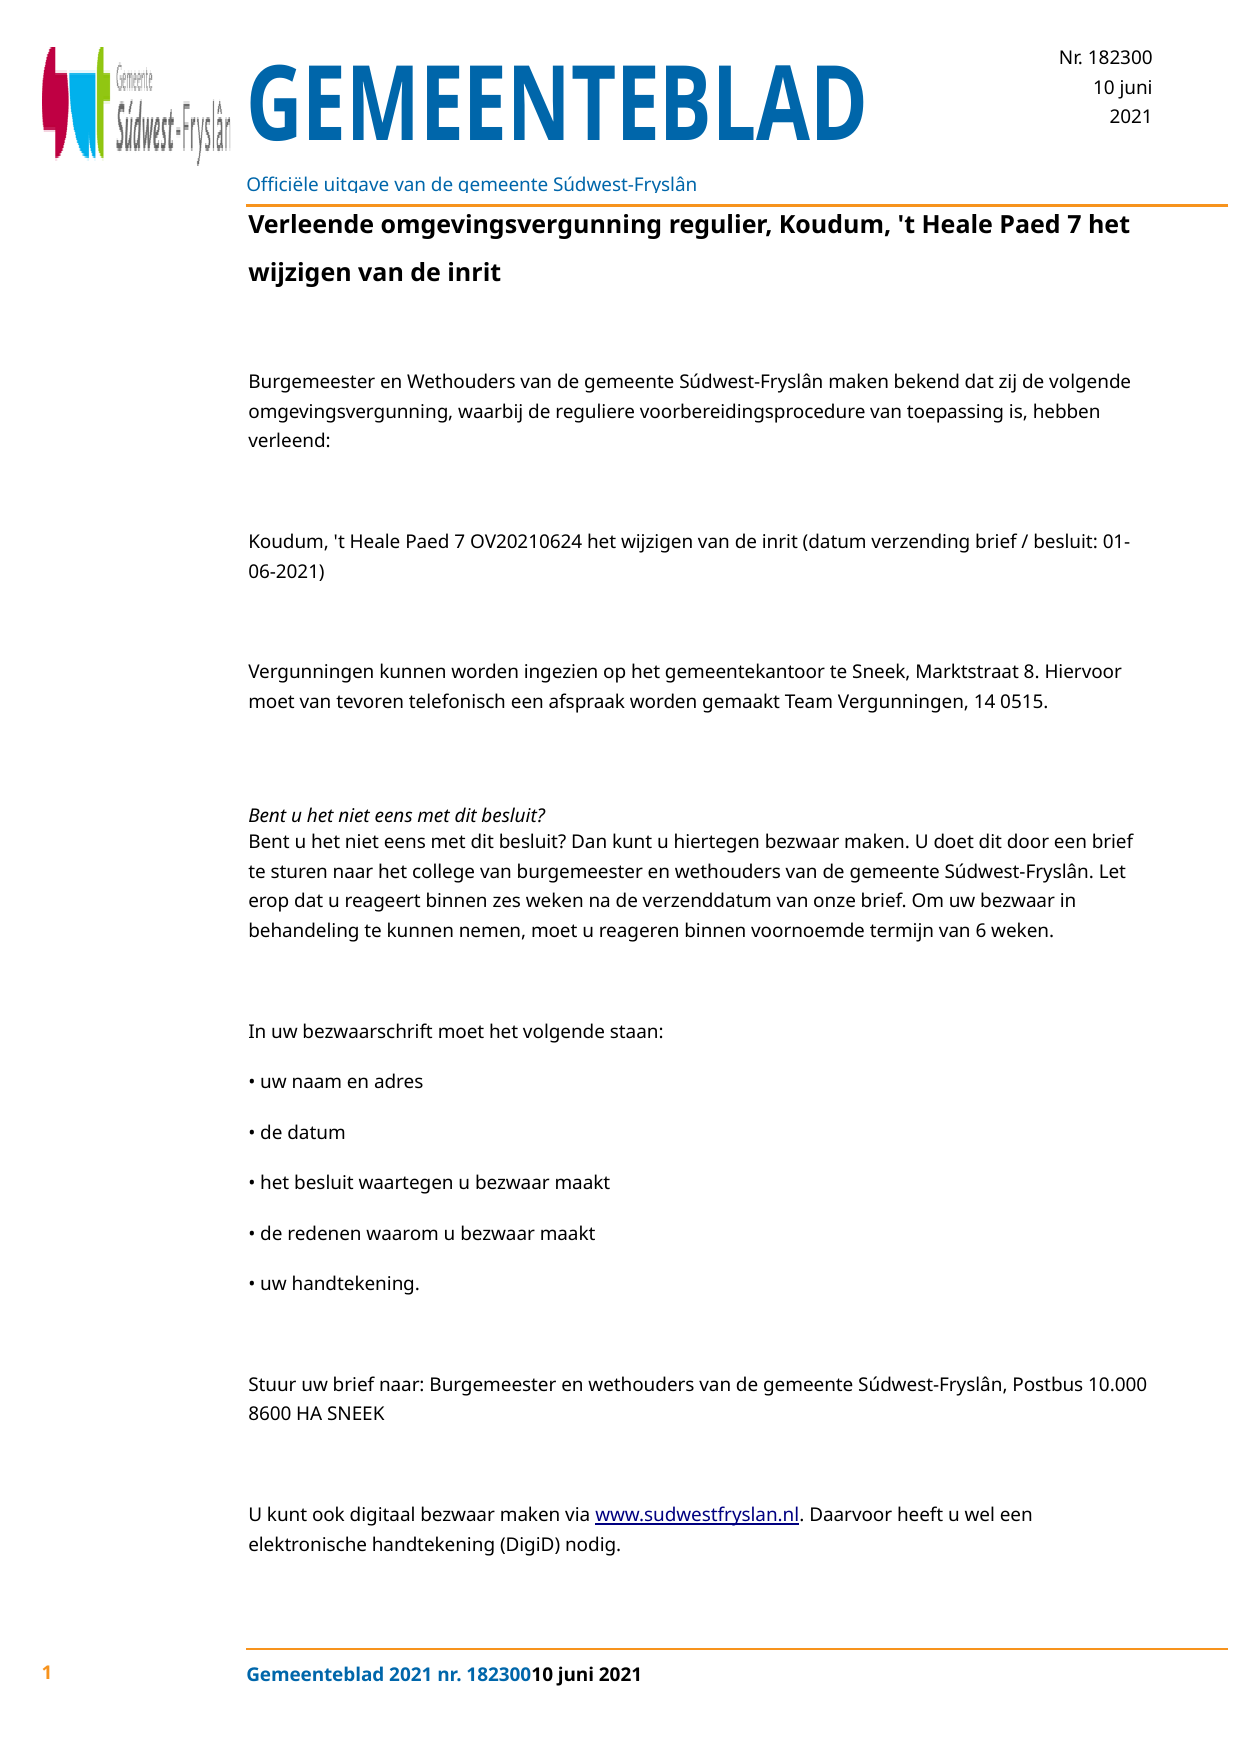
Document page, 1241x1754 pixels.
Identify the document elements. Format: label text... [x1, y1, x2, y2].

text • uw handtekening. [248, 1270, 1152, 1296]
text Stuur uw brief naar: Burgemeester en wethouders van de gemeente Súdwest-Fryslân, Postbus 10.000 8600 HA SNEEK [248, 1371, 1152, 1426]
picture [41, 47, 231, 172]
text Verleende omgevingsvergunning regulier, Koudum, 't Heale Paed 7 het wijzigen van de inrit [248, 207, 1152, 288]
text • de redenen waarom u bezwaar maakt [248, 1220, 1152, 1245]
text Bent u het niet eens met dit besluit? [248, 803, 1152, 828]
text In uw bezwaarschrift moet het volgende staan: [248, 1018, 1152, 1044]
text Bent u het niet eens met dit besluit? Dan kunt u hiertegen bezwaar maken. U doet dit door een brief te sturen naar het college van burgemeester en wethouders van de gemeente Súdwest-Fryslân. Let erop dat u reageert binnen zes weken na de verzenddatum van onze brief. Om uw bezwaar in behandeling te kunnen nemen, moet u reageren binnen voornoemde termijn van 6 weken. [248, 828, 1152, 943]
text U kunt ook digitaal bezwaar maken via www.sudwestfryslan.nl. Daarvoor heeft u wel een elektronische handtekening (DigiD) nodig. [248, 1501, 1152, 1557]
text • het besluit waartegen u bezwaar maakt [248, 1169, 1152, 1195]
text Koudum, 't Heale Paed 7 OV20210624 het wijzigen van de inrit (datum verzending brief / besluit: 01-06-2021) [248, 528, 1152, 584]
text • de datum [248, 1119, 1152, 1144]
text Burgemeester en Wethouders van de gemeente Súdwest-Fryslân maken bekend dat zij de volgende omgevingsvergunning, waarbij de reguliere voorbereidingsprocedure van toepassing is, hebben verleend: [248, 368, 1152, 453]
text Vergunningen kunnen worden ingezien op het gemeentekantoor te Sneek, Marktstraat 8. Hiervoor moet van tevoren telefonisch een afspraak worden gemaakt Team Vergunningen, 14 0515. [248, 659, 1152, 714]
text • uw naam en adres [248, 1068, 1152, 1094]
